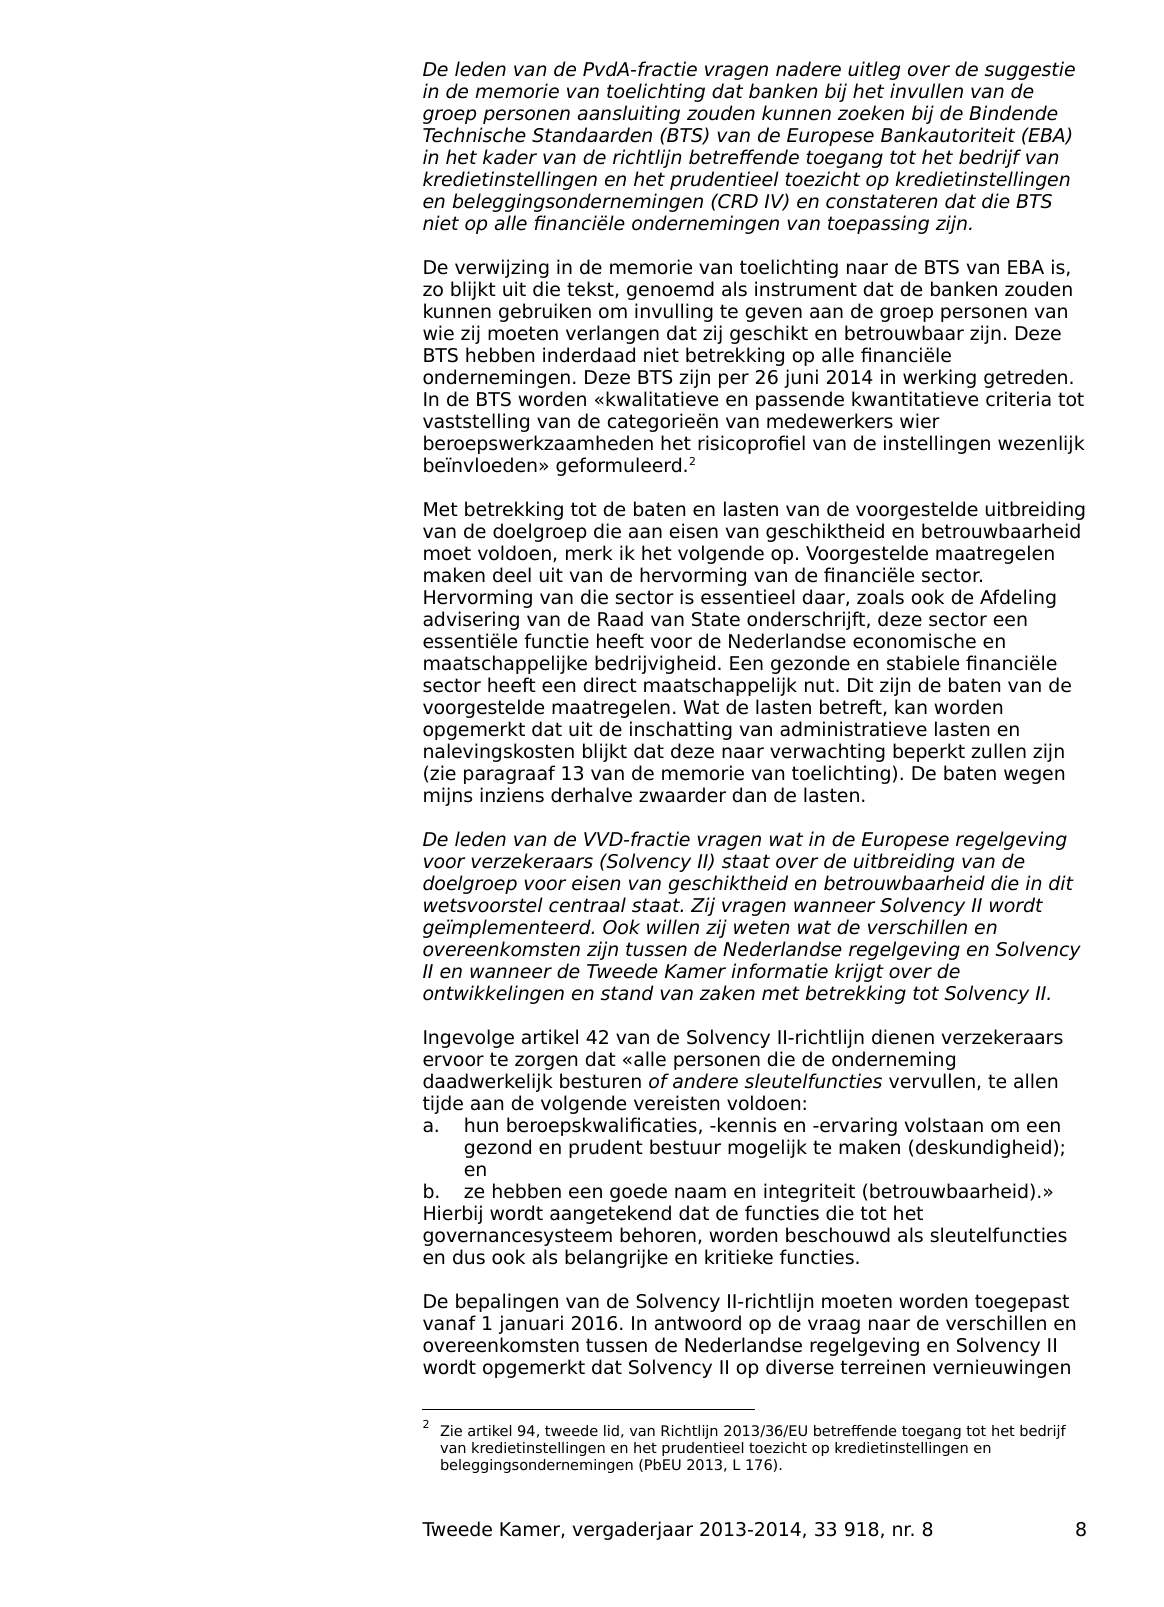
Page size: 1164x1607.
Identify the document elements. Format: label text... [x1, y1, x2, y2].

text De bepalingen van de Solvency II-richtlijn moeten worden toegepast vanaf 1 januari 2016. In antwoord op de vraag naar de verschillen en overeenkomsten tussen de Nederlandse regelgeving en Solvency II wordt opgemerkt dat Solvency II op diverse terreinen vernieuwingen [422, 1291, 1087, 1379]
text Met betrekking tot de baten en lasten van de voorgestelde uitbreiding van de doelgroep die aan eisen van geschiktheid en betrouwbaarheid moet voldoen, merk ik het volgende op. Voorgestelde maatregelen maken deel uit van de hervorming van de financiële sector. Hervorming van die sector is essentieel daar, zoals ook de Afdeling advisering van de Raad van State onderschrijft, deze sector een essentiële functie heeft voor de Nederlandse economische en maatschappelijke bedrijvigheid. Een gezonde en stabiele financiële sector heeft een direct maatschappelijk nut. Dit zijn de baten van de voorgestelde maatregelen. Wat de lasten betreft, kan worden opgemerkt dat uit de inschatting van administratieve lasten en nalevingskosten blijkt dat deze naar verwachting beperkt zullen zijn (zie paragraaf 13 van de memorie van toelichting). De baten wegen mijns inziens derhalve zwaarder dan de lasten. [422, 499, 1087, 807]
text Ingevolge artikel 42 van de Solvency II-richtlijn dienen verzekeraars ervoor te zorgen dat «alle personen die de onderneming daadwerkelijk besturen of andere sleutelfuncties vervullen, te allen tijde aan de volgende vereisten voldoen: [422, 1027, 1087, 1115]
text Zie artikel 94, tweede lid, van Richtlijn 2013/36/EU betreffende toegang tot het bedrijf van kredietinstellingen en het prudentieel toezicht op kredietinstellingen en beleggingsondernemingen (PbEU 2013, L 176). [422, 1418, 1087, 1474]
text Hierbij wordt aangetekend dat de functies die tot het governancesysteem behoren, worden beschouwd als sleutelfuncties en dus ook als belangrijke en kritieke functies. [422, 1203, 1087, 1269]
text De verwijzing in de memorie van toelichting naar de BTS van EBA is, zo blijkt uit die tekst, genoemd als instrument dat de banken zouden kunnen gebruiken om invulling te geven aan de groep personen van wie zij moeten verlangen dat zij geschikt en betrouwbaar zijn. Deze BTS hebben inderdaad niet betrekking op alle financiële ondernemingen. Deze BTS zijn per 26 juni 2014 in werking getreden. In de BTS worden «kwalitatieve en passende kwantitatieve criteria tot vaststelling van de categorieën van medewerkers wier beroepswerkzaamheden het risicoprofiel van de instellingen wezenlijk beïnvloeden» geformuleerd. [422, 257, 1087, 477]
text De leden van de VVD-fractie vragen wat in de Europese regelgeving voor verzekeraars (Solvency II) staat over de uitbreiding van de doelgroep voor eisen van geschiktheid en betrouwbaarheid die in dit wetsvoorstel centraal staat. Zij vragen wanneer Solvency II wordt geïmplementeerd. Ook willen zij weten wat de verschillen en overeenkomsten zijn tussen de Nederlandse regelgeving en Solvency II en wanneer de Tweede Kamer informatie krijgt over de ontwikkelingen en stand van zaken met betrekking tot Solvency II. [422, 829, 1087, 1005]
text De leden van de PvdA-fractie vragen nadere uitleg over de suggestie in de memorie van toelichting dat banken bij het invullen van de groep personen aansluiting zouden kunnen zoeken bij de Bindende Technische Standaarden (BTS) van de Europese Bankautoriteit (EBA) in het kader van de richtlijn betreffende toegang tot het bedrijf van kredietinstellingen en het prudentieel toezicht op kredietinstellingen en beleggingsondernemingen (CRD IV) en constateren dat die BTS niet op alle financiële ondernemingen van toepassing zijn. [422, 59, 1087, 235]
text a. hun beroepskwalificaties, -kennis en -ervaring volstaan om een gezond en prudent bestuur mogelijk te maken (deskundigheid); en [422, 1115, 1087, 1181]
text b. ze hebben een goede naam en integriteit (betrouwbaarheid).» [422, 1181, 1087, 1203]
